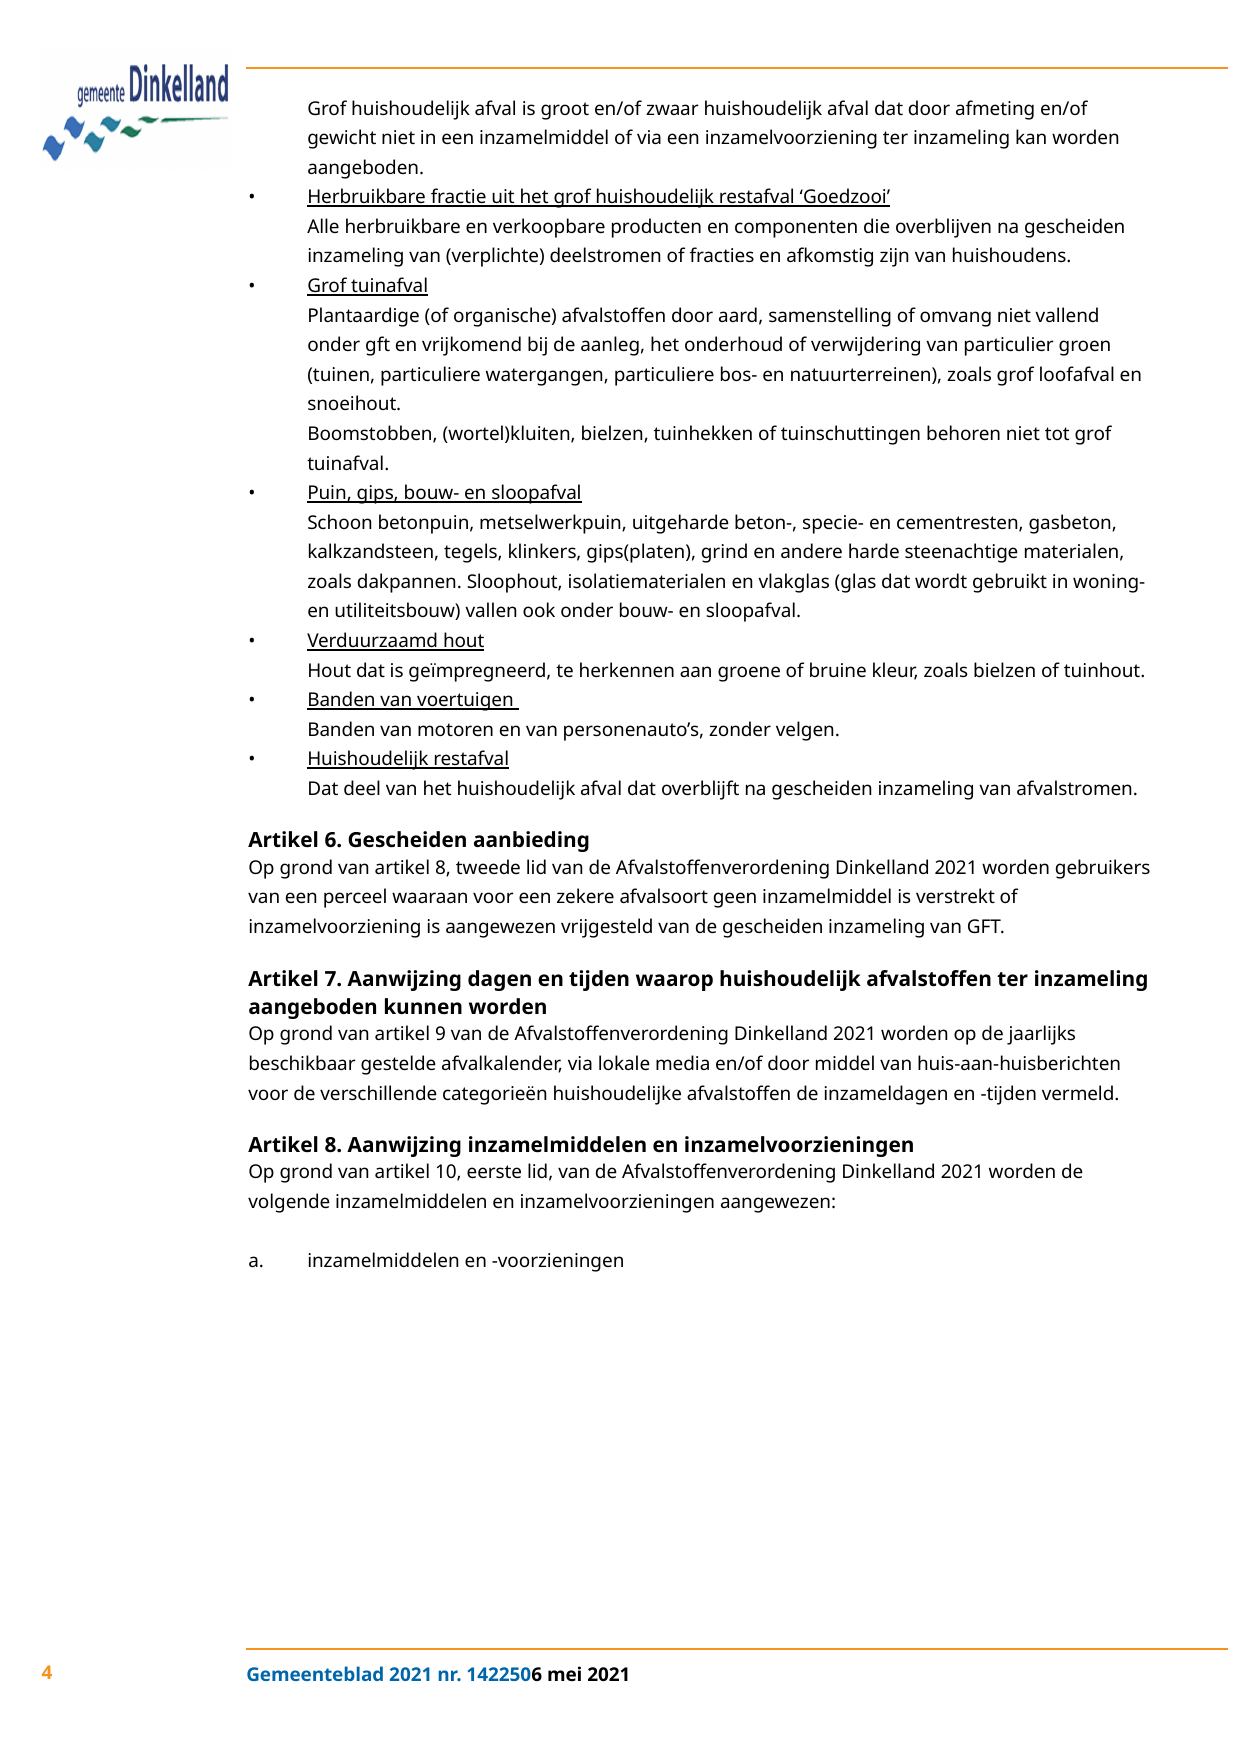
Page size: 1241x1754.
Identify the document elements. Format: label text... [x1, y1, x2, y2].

list Banden van motoren en van personenauto’s, zonder velgen. [248, 716, 1152, 742]
text Artikel 8. Aanwijzing inzamelmiddelen en inzamelvoorzieningen [248, 1130, 1152, 1158]
list Puin, gips, bouw- en sloopafval [248, 479, 1152, 505]
list Grof tuinafval [248, 272, 1152, 298]
list Alle herbruikbare en verkoopbare producten en componenten die overblijven na gescheiden inzameling van (verplichte) deelstromen of fracties en afkomstig zijn van huishoudens. [248, 213, 1152, 268]
picture [41, 47, 231, 172]
list Banden van voertuigen [248, 686, 1152, 712]
list Hout dat is geïmpregneerd, te herkennen aan groene of bruine kleur, zoals bielzen of tuinhout. [248, 657, 1152, 683]
text Op grond van artikel 8, tweede lid van de Afvalstoffenverordening Dinkelland 2021 worden gebruikers van een perceel waaraan voor een zekere afvalsoort geen inzamelmiddel is verstrekt of inzamelvoorziening is aangewezen vrijgesteld van de gescheiden inzameling van GFT. [248, 854, 1152, 939]
list Plantaardige (of organische) afvalstoffen door aard, samenstelling of omvang niet vallend onder gft en vrijkomend bij de aanleg, het onderhoud of verwijdering van particulier groen (tuinen, particuliere watergangen, particuliere bos- en natuurterreinen), zoals grof loofafval en snoeihout. [248, 302, 1152, 416]
text Artikel 7. Aanwijzing dagen en tijden waarop huishoudelijk afvalstoffen ter inzameling aangeboden kunnen worden [248, 964, 1152, 1021]
list Dat deel van het huishoudelijk afval dat overblijft na gescheiden inzameling van afvalstromen. [248, 775, 1152, 801]
list Herbruikbare fractie uit het grof huishoudelijk restafval ‘Goedzooi’ [248, 183, 1152, 209]
list Boomstobben, (wortel)kluiten, bielzen, tuinhekken of tuinschuttingen behoren niet tot grof tuinafval. [248, 420, 1152, 476]
text Op grond van artikel 10, eerste lid, van de Afvalstoffenverordening Dinkelland 2021 worden de volgende inzamelmiddelen en inzamelvoorzieningen aangewezen: [248, 1158, 1152, 1214]
list Schoon betonpuin, metselwerkpuin, uitgeharde beton-, specie- en cementresten, gasbeton, kalkzandsteen, tegels, klinkers, gips(platen), grind en andere harde steenachtige materialen, zoals dakpannen. Sloophout, isolatiematerialen en vlakglas (glas dat wordt gebruikt in woning- en utiliteitsbouw) vallen ook onder bouw- en sloopafval. [248, 509, 1152, 623]
text Artikel 6. Gescheiden aanbieding [248, 826, 1152, 854]
list Huishoudelijk restafval [248, 746, 1152, 771]
list inzamelmiddelen en -voorzieningen [248, 1247, 1152, 1273]
text Op grond van artikel 9 van de Afvalstoffenverordening Dinkelland 2021 worden op de jaarlijks beschikbaar gestelde afvalkalender, via lokale media en/of door middel van huis-aan-huisberichten voor de verschillende categorieën huishoudelijke afvalstoffen de inzameldagen en -tijden vermeld. [248, 1021, 1152, 1105]
list Verduurzaamd hout [248, 627, 1152, 653]
list Grof huishoudelijk afval is groot en/of zwaar huishoudelijk afval dat door afmeting en/of gewicht niet in een inzamelmiddel of via een inzamelvoorziening ter inzameling kan worden aangeboden. [248, 95, 1152, 180]
